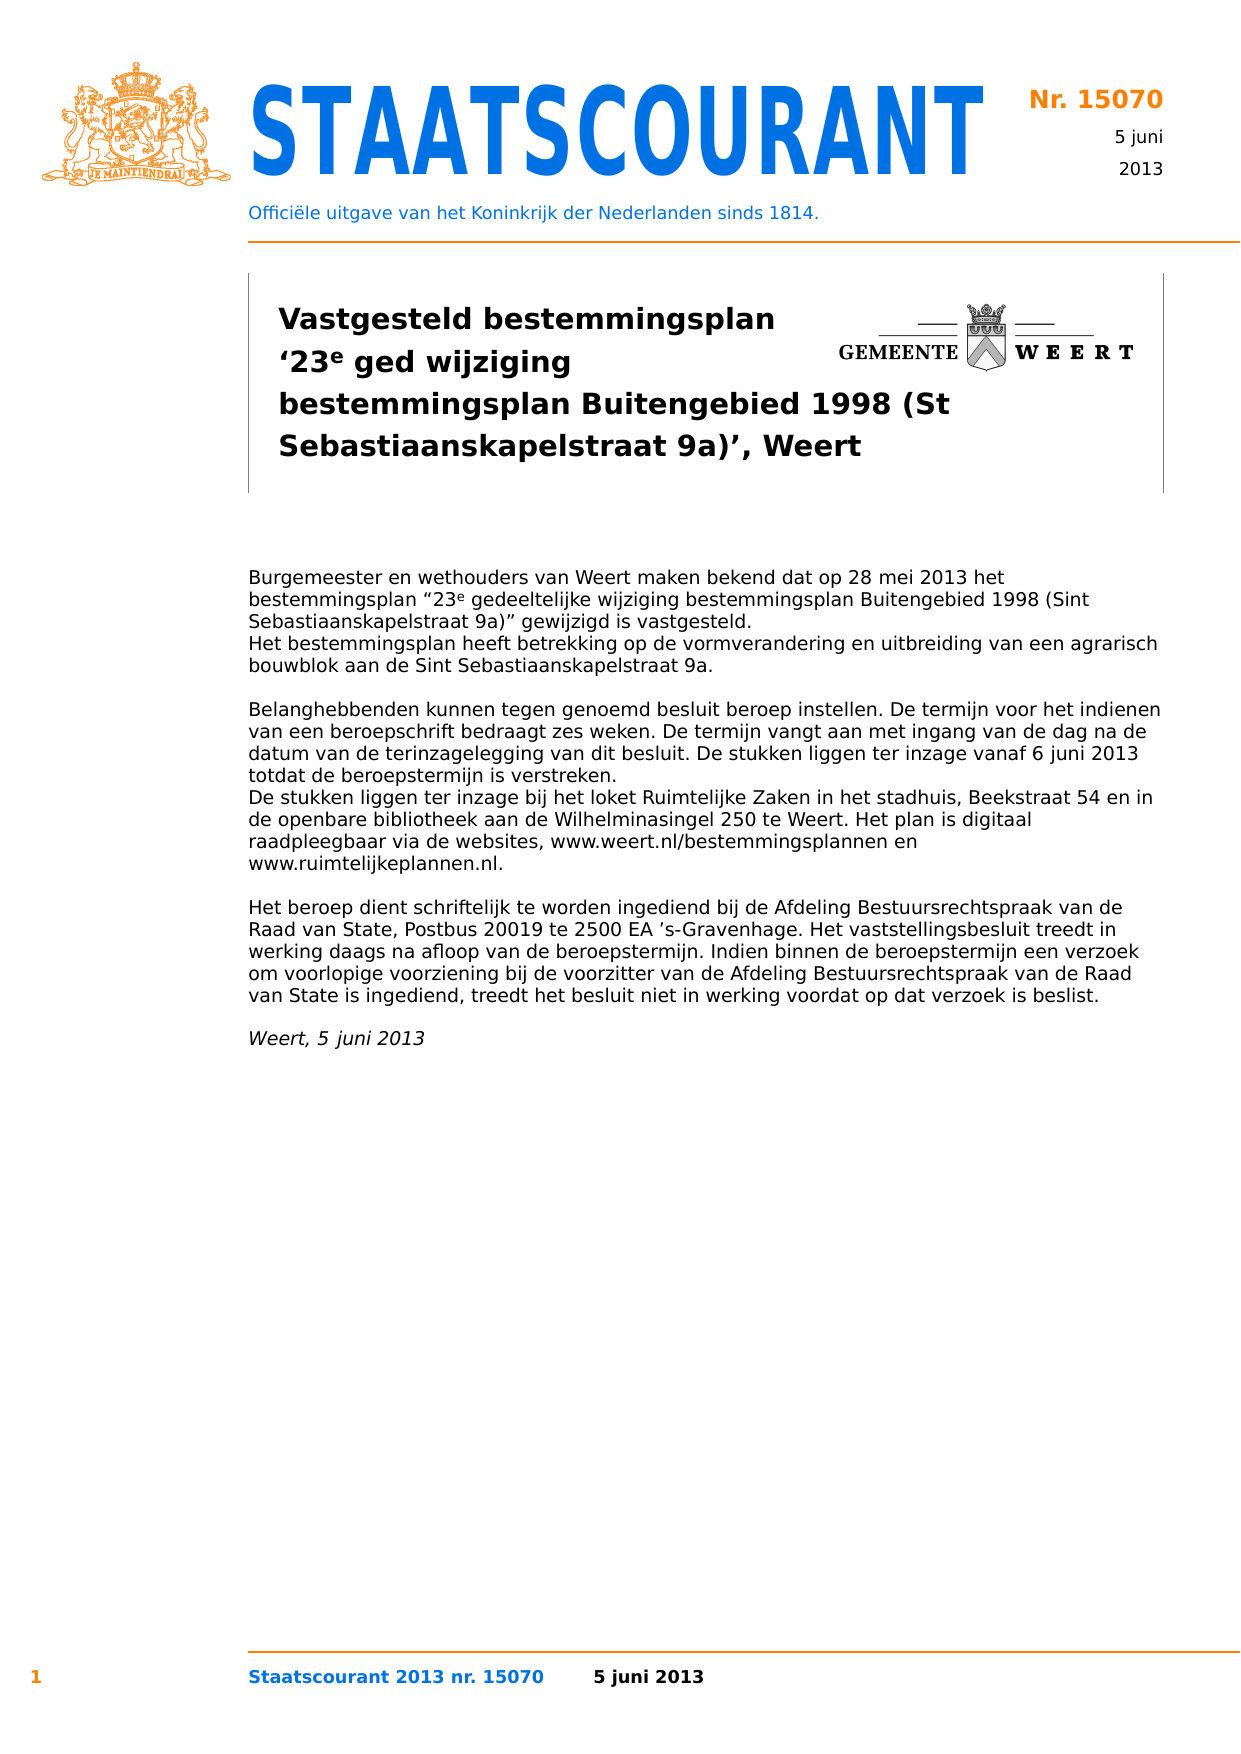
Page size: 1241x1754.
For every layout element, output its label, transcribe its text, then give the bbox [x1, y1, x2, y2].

table_header [25, 62, 248, 241]
text De stukken liggen ter inzage bij het loket Ruimtelijke Zaken in het stadhuis, Beekstraat 54 en in de openbare bibliotheek aan de Wilhelminasingel 250 te Weert. Het plan is digitaal raadpleegbaar via de websites, www.weert.nl/bestemmingsplannen en www.ruimtelijkeplannen.nl. [248, 787, 1163, 875]
table_cell Officiële uitgave van het Koninkrijk der Nederlanden sinds 1814. [248, 203, 1240, 241]
picture [41, 62, 231, 186]
subtitle Vastgesteld bestemmingsplan ‘23e ged wijziging bestemmingsplan Buitengebied 1998 (St Sebastiaanskapelstraat 9a)’, Weert [249, 273, 1163, 493]
picture [838, 302, 1134, 374]
table_cell 2013 [998, 153, 1240, 203]
text Burgemeester en wethouders van Weert maken bekend dat op 28 mei 2013 het bestemmingsplan “23e gedeeltelijke wijziging bestemmingsplan Buitengebied 1998 (Sint Sebastiaanskapelstraat 9a)” gewijzigd is vastgesteld. [248, 567, 1163, 633]
table_cell 5 juni [998, 121, 1240, 153]
text Het bestemmingsplan heeft betrekking op de vormverandering en uitbreiding van een agrarisch bouwblok aan de Sint Sebastiaanskapelstraat 9a. [248, 633, 1163, 677]
text Het beroep dient schriftelijk te worden ingediend bij de Afdeling Bestuursrechtspraak van de Raad van State, Postbus 20019 te 2500 EA ’s-Gravenhage. Het vaststellingsbesluit treedt in werking daags na afloop van de beroepstermijn. Indien binnen de beroepstermijn een verzoek om voorlopige voorziening bij de voorzitter van de Afdeling Bestuursrechtspraak van de Raad van State is ingediend, treedt het besluit niet in werking voordat op dat verzoek is beslist. [248, 897, 1163, 1006]
table_header STAATSCOURANT [248, 62, 998, 203]
text Weert, 5 juni 2013 [248, 1028, 1163, 1050]
table_header Nr. 15070 [998, 62, 1240, 121]
text Belanghebbenden kunnen tegen genoemd besluit beroep instellen. De termijn voor het indienen van een beroepschrift bedraagt zes weken. De termijn vangt aan met ingang van de dag na de datum van de terinzagelegging van dit besluit. De stukken liggen ter inzage vanaf 6 juni 2013 totdat de beroepstermijn is verstreken. [248, 699, 1163, 787]
